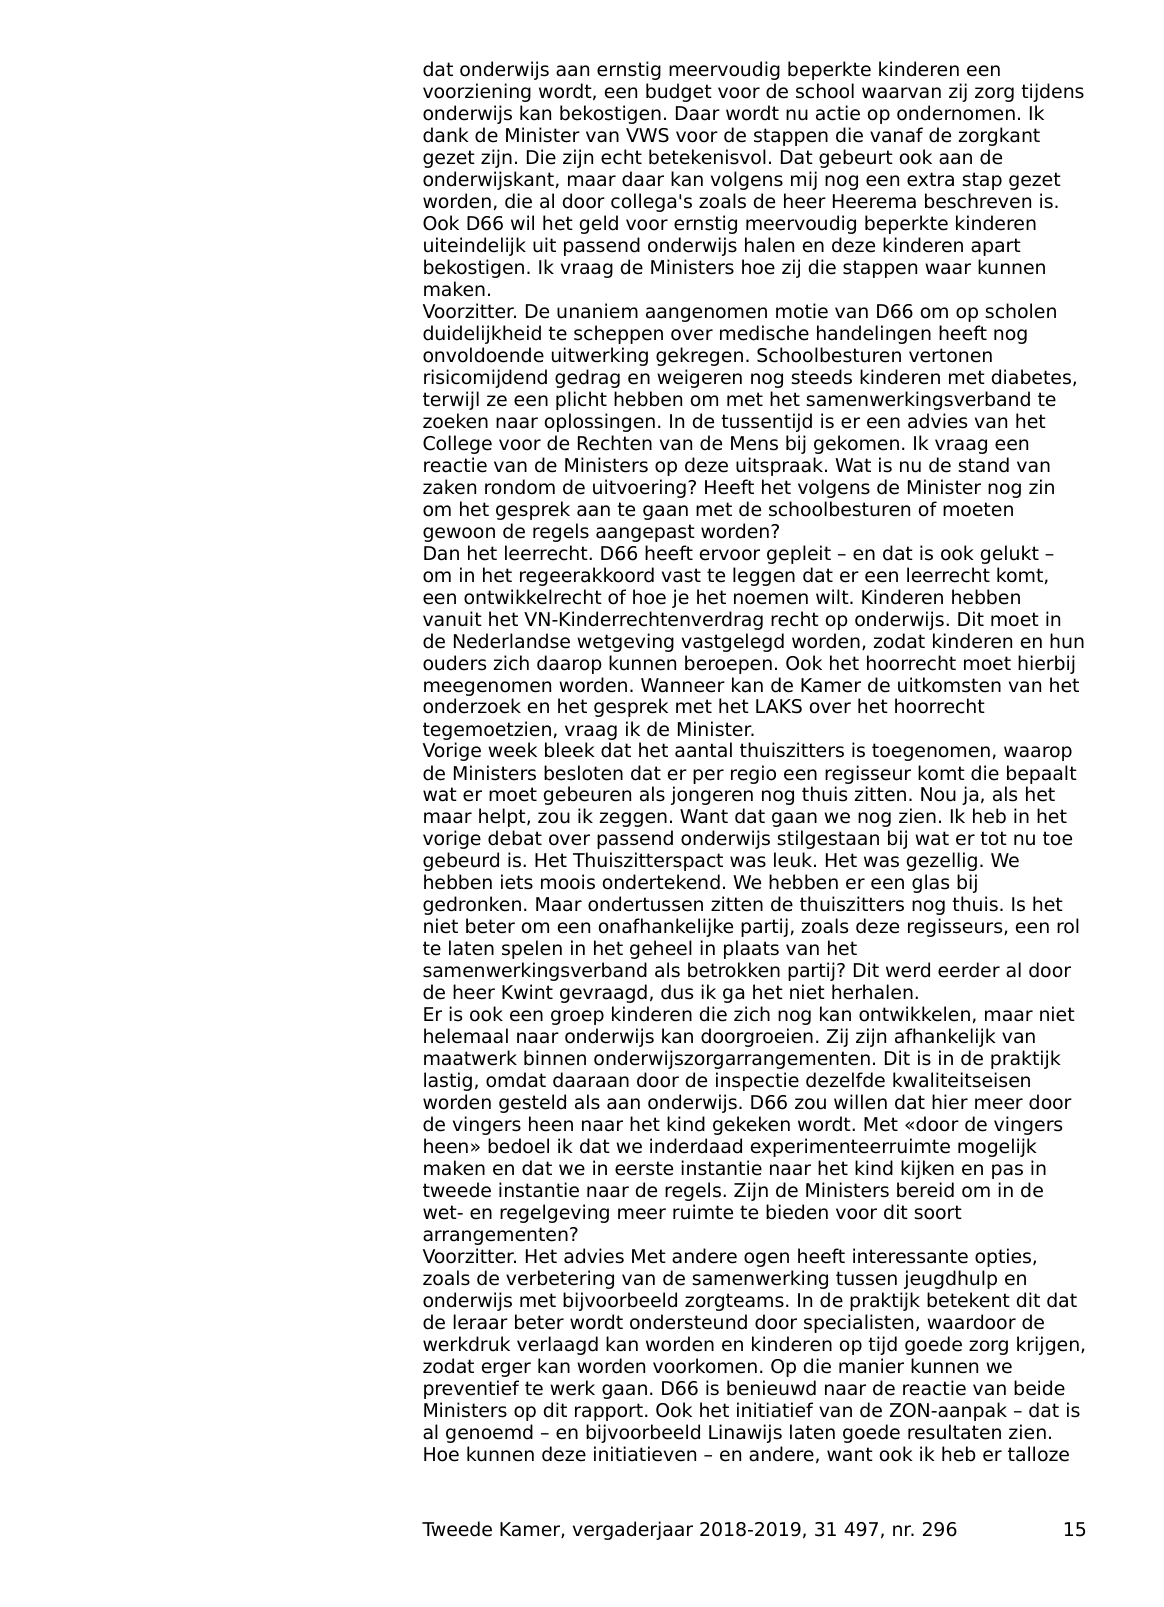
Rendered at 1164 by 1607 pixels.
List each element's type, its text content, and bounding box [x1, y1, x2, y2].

text Voorzitter. Het advies Met andere ogen heeft interessante opties, zoals de verbetering van de samenwerking tussen jeugdhulp en onderwijs met bijvoorbeeld zorgteams. In de praktijk betekent dit dat de leraar beter wordt ondersteund door specialisten, waardoor de werkdruk verlaagd kan worden en kinderen op tijd goede zorg krijgen, zodat erger kan worden voorkomen. Op die manier kunnen we preventief te werk gaan. D66 is benieuwd naar de reactie van beide Ministers op dit rapport. Ook het initiatief van de ZON-aanpak – dat is al genoemd – en bijvoorbeeld Linawijs laten goede resultaten zien. Hoe kunnen deze initiatieven – en andere, want ook ik heb er talloze [422, 1246, 1087, 1466]
text Vorige week bleek dat het aantal thuiszitters is toegenomen, waarop de Ministers besloten dat er per regio een regisseur komt die bepaalt wat er moet gebeuren als jongeren nog thuis zitten. Nou ja, als het maar helpt, zou ik zeggen. Want dat gaan we nog zien. Ik heb in het vorige debat over passend onderwijs stilgestaan bij wat er tot nu toe gebeurd is. Het Thuiszitterspact was leuk. Het was gezellig. We hebben iets moois ondertekend. We hebben er een glas bij gedronken. Maar ondertussen zitten de thuiszitters nog thuis. Is het niet beter om een onafhankelijke partij, zoals deze regisseurs, een rol te laten spelen in het geheel in plaats van het samenwerkingsverband als betrokken partij? Dit werd eerder al door de heer Kwint gevraagd, dus ik ga het niet herhalen. [422, 740, 1087, 1004]
text Dan het leerrecht. D66 heeft ervoor gepleit – en dat is ook gelukt – om in het regeerakkoord vast te leggen dat er een leerrecht komt, een ontwikkelrecht of hoe je het noemen wilt. Kinderen hebben vanuit het VN-Kinderrechtenverdrag recht op onderwijs. Dit moet in de Nederlandse wetgeving vastgelegd worden, zodat kinderen en hun ouders zich daarop kunnen beroepen. Ook het hoorrecht moet hierbij meegenomen worden. Wanneer kan de Kamer de uitkomsten van het onderzoek en het gesprek met het LAKS over het hoorrecht tegemoetzien, vraag ik de Minister. [422, 543, 1087, 740]
text Er is ook een groep kinderen die zich nog kan ontwikkelen, maar niet helemaal naar onderwijs kan doorgroeien. Zij zijn afhankelijk van maatwerk binnen onderwijszorgarrangementen. Dit is in de praktijk lastig, omdat daaraan door de inspectie dezelfde kwaliteitseisen worden gesteld als aan onderwijs. D66 zou willen dat hier meer door de vingers heen naar het kind gekeken wordt. Met «door de vingers heen» bedoel ik dat we inderdaad experimenteerruimte mogelijk maken en dat we in eerste instantie naar het kind kijken en pas in tweede instantie naar de regels. Zijn de Ministers bereid om in de wet- en regelgeving meer ruimte te bieden voor dit soort arrangementen? [422, 1004, 1087, 1246]
text dat onderwijs aan ernstig meervoudig beperkte kinderen een voorziening wordt, een budget voor de school waarvan zij zorg tijdens onderwijs kan bekostigen. Daar wordt nu actie op ondernomen. Ik dank de Minister van VWS voor de stappen die vanaf de zorgkant gezet zijn. Die zijn echt betekenisvol. Dat gebeurt ook aan de onderwijskant, maar daar kan volgens mij nog een extra stap gezet worden, die al door collega's zoals de heer Heerema beschreven is. Ook D66 wil het geld voor ernstig meervoudig beperkte kinderen uiteindelijk uit passend onderwijs halen en deze kinderen apart bekostigen. Ik vraag de Ministers hoe zij die stappen waar kunnen maken. [422, 59, 1087, 301]
text Voorzitter. De unaniem aangenomen motie van D66 om op scholen duidelijkheid te scheppen over medische handelingen heeft nog onvoldoende uitwerking gekregen. Schoolbesturen vertonen risicomijdend gedrag en weigeren nog steeds kinderen met diabetes, terwijl ze een plicht hebben om met het samenwerkingsverband te zoeken naar oplossingen. In de tussentijd is er een advies van het College voor de Rechten van de Mens bij gekomen. Ik vraag een reactie van de Ministers op deze uitspraak. Wat is nu de stand van zaken rondom de uitvoering? Heeft het volgens de Minister nog zin om het gesprek aan te gaan met de schoolbesturen of moeten gewoon de regels aangepast worden? [422, 301, 1087, 543]
